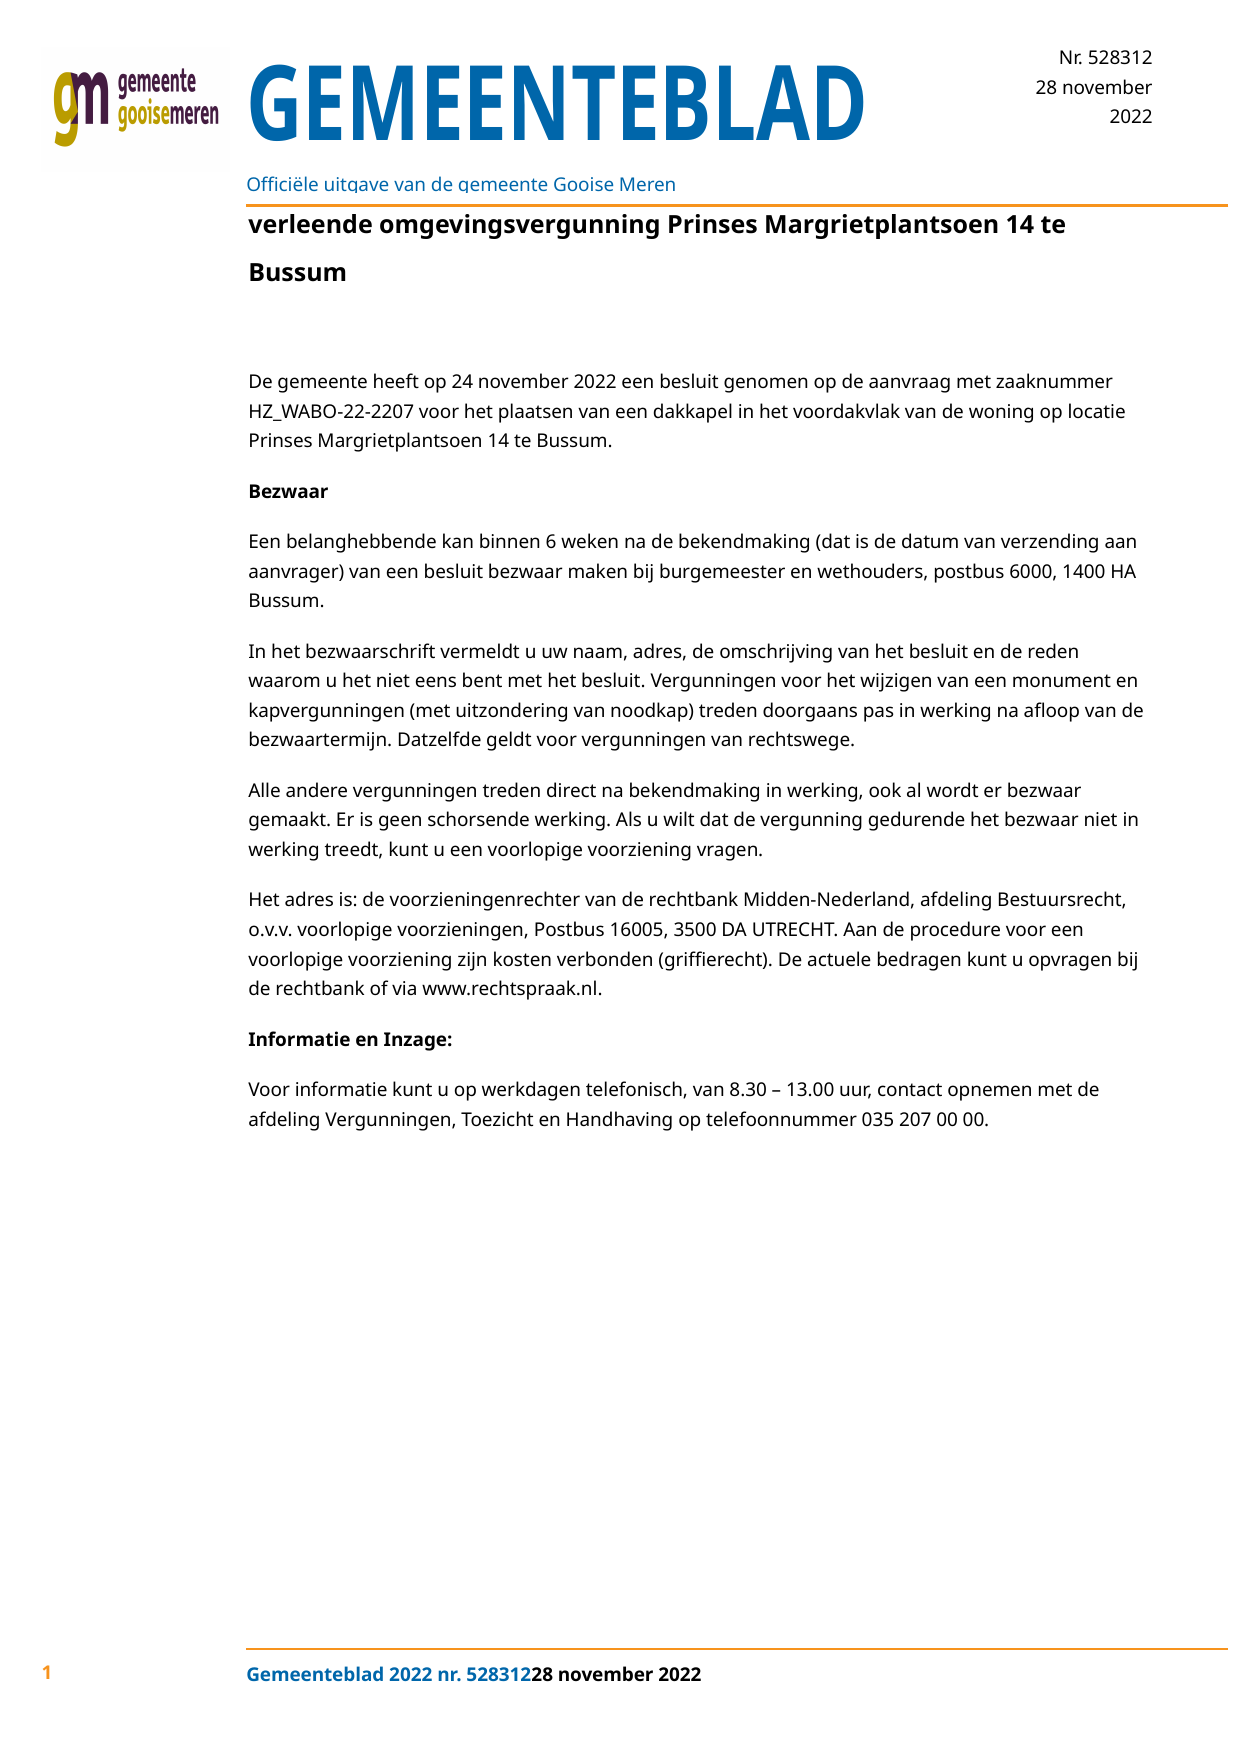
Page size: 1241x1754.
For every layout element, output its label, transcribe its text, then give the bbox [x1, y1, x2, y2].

text verleende omgevingsvergunning Prinses Margrietplantsoen 14 te Bussum [248, 207, 1152, 288]
text Voor informatie kunt u op werkdagen telefonisch, van 8.30 – 13.00 uur, contact opnemen met de afdeling Vergunningen, Toezicht en Handhaving op telefoonnummer 035 207 00 00. [248, 1076, 1152, 1132]
text Een belanghebbende kan binnen 6 weken na de bekendmaking (dat is de datum van verzending aan aanvrager) van een besluit bezwaar maken bij burgemeester en wethouders, postbus 6000, 1400 HA Bussum. [248, 528, 1152, 613]
picture [41, 47, 231, 172]
text Alle andere vergunningen treden direct na bekendmaking in werking, ook al wordt er bezwaar gemaakt. Er is geen schorsende werking. Als u wilt dat de vergunning gedurende het bezwaar niet in werking treedt, kunt u een voorlopige voorziening vragen. [248, 777, 1152, 862]
text Bezwaar [248, 478, 1152, 504]
text Informatie en Inzage: [248, 1026, 1152, 1052]
text In het bezwaarschrift vermeldt u uw naam, adres, de omschrijving van het besluit en de reden waarom u het niet eens bent met het besluit. Vergunningen voor het wijzigen van een monument en kapvergunningen (met uitzondering van noodkap) treden doorgaans pas in werking na afloop van de bezwaartermijn. Datzelfde geldt voor vergunningen van rechtswege. [248, 638, 1152, 752]
text Het adres is: de voorzieningenrechter van de rechtbank Midden-Nederland, afdeling Bestuursrecht, o.v.v. voorlopige voorzieningen, Postbus 16005, 3500 DA UTRECHT. Aan de procedure voor een voorlopige voorziening zijn kosten verbonden (griffierecht). De actuele bedragen kunt u opvragen bij de rechtbank of via www.rechtspraak.nl. [248, 887, 1152, 1001]
text De gemeente heeft op 24 november 2022 een besluit genomen op de aanvraag met zaaknummer HZ_WABO-22-2207 voor het plaatsen van een dakkapel in het voordakvlak van de woning op locatie Prinses Margrietplantsoen 14 te Bussum. [248, 368, 1152, 453]
